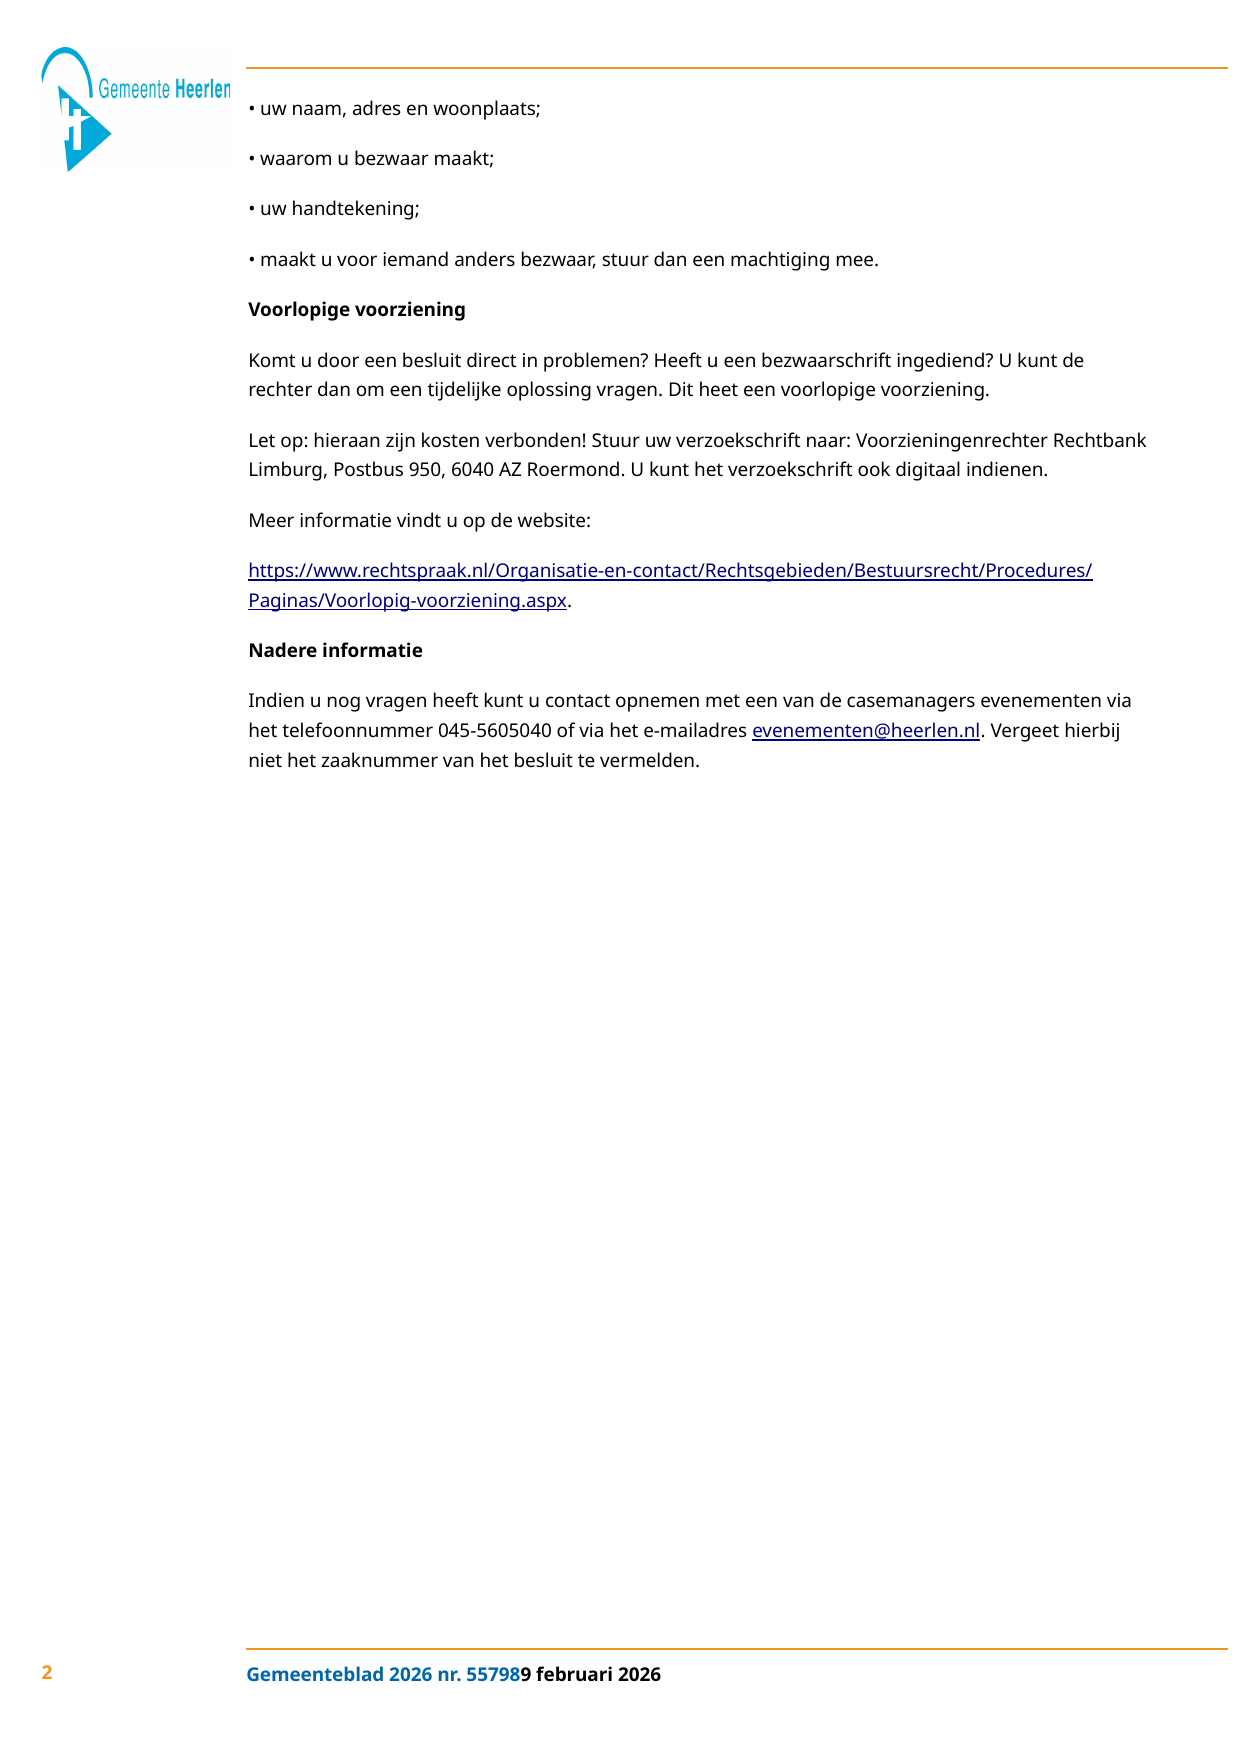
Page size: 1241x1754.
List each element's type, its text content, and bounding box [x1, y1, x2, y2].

text Indien u nog vragen heeft kunt u contact opnemen met een van de casemanagers evenementen via het telefoonnummer 045-5605040 of via het e-mailadres evenementen@heerlen.nl. Vergeet hierbij niet het zaaknummer van het besluit te vermelden. [248, 688, 1152, 773]
text • waarom u bezwaar maakt; [248, 145, 1152, 171]
text Voorlopige voorziening [248, 296, 1152, 322]
text • uw handtekening; [248, 196, 1152, 221]
text Meer informatie vindt u op de website: [248, 507, 1152, 533]
text Komt u door een besluit direct in problemen? Heeft u een bezwaarschrift ingediend? U kunt de rechter dan om een tijdelijke oplossing vragen. Dit heet een voorlopige voorziening. [248, 347, 1152, 402]
text • maakt u voor iemand anders bezwaar, stuur dan een machtiging mee. [248, 246, 1152, 272]
text https://www.rechtspraak.nl/Organisatie-en-contact/Rechtsgebieden/Bestuursrecht/Procedures/Paginas/Voorlopig-voorziening.aspx. [248, 557, 1152, 613]
picture [41, 47, 59, 70]
text • uw naam, adres en woonplaats; [248, 95, 1152, 121]
picture [41, 47, 231, 172]
text Nadere informatie [248, 637, 1152, 663]
text Let op: hieraan zijn kosten verbonden! Stuur uw verzoekschrift naar: Voorzieningenrechter Rechtbank Limburg, Postbus 950, 6040 AZ Roermond. U kunt het verzoekschrift ook digitaal indienen. [248, 427, 1152, 482]
